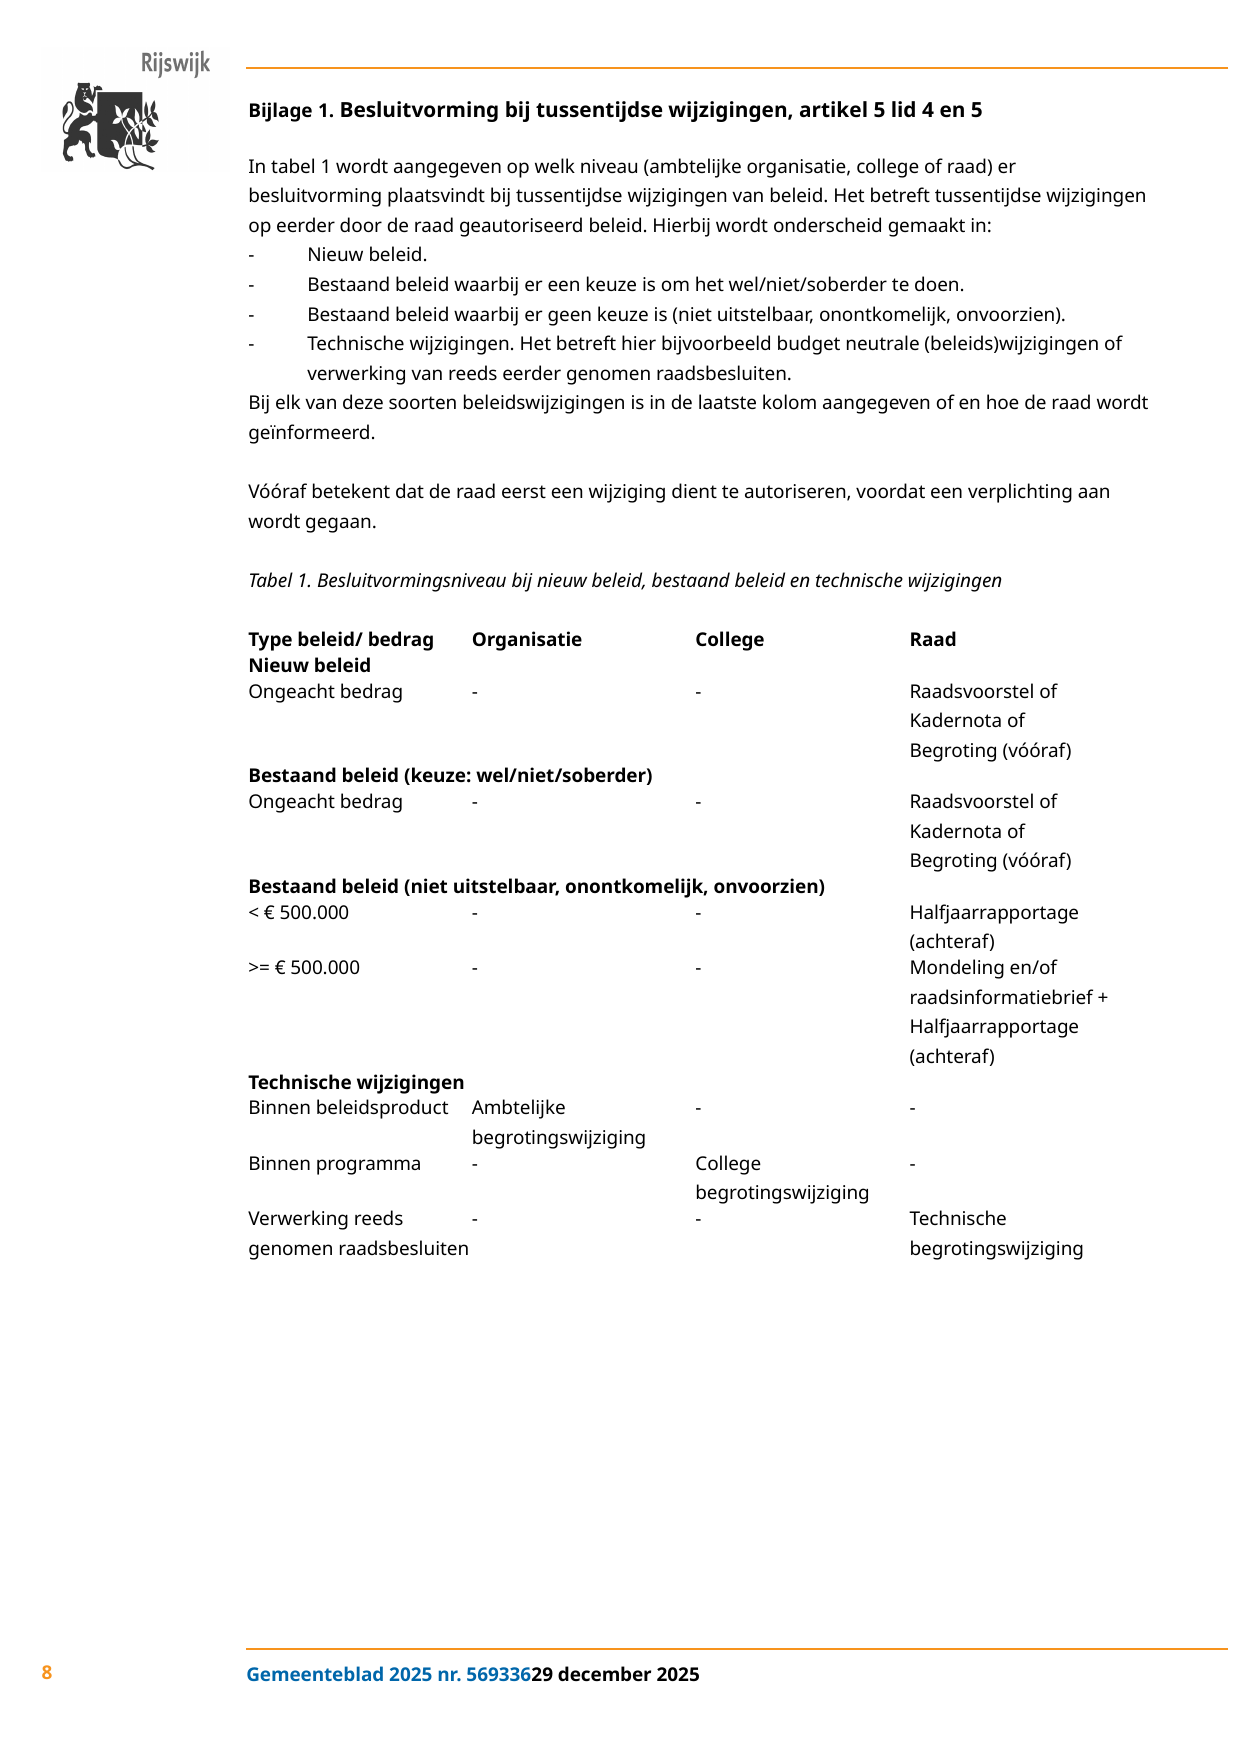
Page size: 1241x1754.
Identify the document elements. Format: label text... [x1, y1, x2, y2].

list Bestaand beleid waarbij er een keuze is om het wel/niet/soberder te doen. [248, 271, 1152, 297]
table_cell Bestaand beleid (keuze: wel/niet/soberder) [248, 763, 1152, 788]
table_cell - [695, 899, 909, 954]
table_cell - [472, 1150, 695, 1205]
table_cell - [909, 1095, 1152, 1150]
table_cell Raadsvoorstel of Kadernota of Begroting (vóóraf) [909, 678, 1152, 763]
table_header Organisatie [472, 626, 695, 652]
table_cell Nieuw beleid [248, 652, 1152, 678]
list Technische wijzigingen. Het betreft hier bijvoorbeeld budget neutrale (beleids)wijzigingen of verwerking van reeds eerder genomen raadsbesluiten. [248, 330, 1152, 386]
table_cell - [472, 1205, 695, 1261]
list Nieuw beleid. [248, 242, 1152, 267]
table_cell Technische begrotingswijziging [909, 1205, 1152, 1261]
text Bijlage 1. Besluitvorming bij tussentijdse wijzigingen, artikel 5 lid 4 en 5 [248, 95, 1152, 123]
table_header Type beleid/ bedrag [248, 626, 472, 652]
table_cell - [695, 1205, 909, 1261]
table_cell Ongeacht bedrag [248, 678, 472, 763]
table_cell College begrotingswijziging [695, 1150, 909, 1205]
table_cell - [472, 678, 695, 763]
table_cell - [472, 899, 695, 954]
table_cell Binnen programma [248, 1150, 472, 1205]
table_cell - [695, 789, 909, 873]
table_cell - [909, 1150, 1152, 1205]
text In tabel 1 wordt aangegeven op welk niveau (ambtelijke organisatie, college of raad) er besluitvorming plaatsvindt bij tussentijdse wijzigingen van beleid. Het betreft tussentijdse wijzigingen op eerder door de raad geautoriseerd beleid. Hierbij wordt onderscheid gemaakt in: [248, 153, 1152, 238]
list Bestaand beleid waarbij er geen keuze is (niet uitstelbaar, onontkomelijk, onvoorzien). [248, 301, 1152, 327]
table_cell Halfjaarrapportage (achteraf) [909, 899, 1152, 954]
table_cell Binnen beleidsproduct [248, 1095, 472, 1150]
table_cell >= € 500.000 [248, 954, 472, 1069]
picture [41, 47, 231, 172]
table_cell - [472, 789, 695, 873]
table_cell - [695, 678, 909, 763]
table_cell Technische wijzigingen [248, 1069, 1152, 1094]
table_cell - [695, 954, 909, 1069]
table_cell < € 500.000 [248, 899, 472, 954]
text Tabel 1. Besluitvormingsniveau bij nieuw beleid, bestaand beleid en technische wijzigingen [248, 567, 1152, 593]
table_cell Bestaand beleid (niet uitstelbaar, onontkomelijk, onvoorzien) [248, 873, 1152, 899]
table_cell Mondeling en/of raadsinformatiebrief + Halfjaarrapportage (achteraf) [909, 954, 1152, 1069]
table_cell Raadsvoorstel of Kadernota of Begroting (vóóraf) [909, 789, 1152, 873]
table_cell Ongeacht bedrag [248, 789, 472, 873]
table_cell - [472, 954, 695, 1069]
table_header College [695, 626, 909, 652]
table_header Raad [909, 626, 1152, 652]
table_cell - [695, 1095, 909, 1150]
text Bij elk van deze soorten beleidswijzigingen is in de laatste kolom aangegeven of en hoe de raad wordt geïnformeerd. [248, 389, 1152, 445]
table_cell Ambtelijke begrotingswijziging [472, 1095, 695, 1150]
text Vóóraf betekent dat de raad eerst een wijziging dient te autoriseren, voordat een verplichting aan wordt gegaan. [248, 478, 1152, 534]
table_cell Verwerking reeds genomen raadsbesluiten [248, 1205, 472, 1261]
